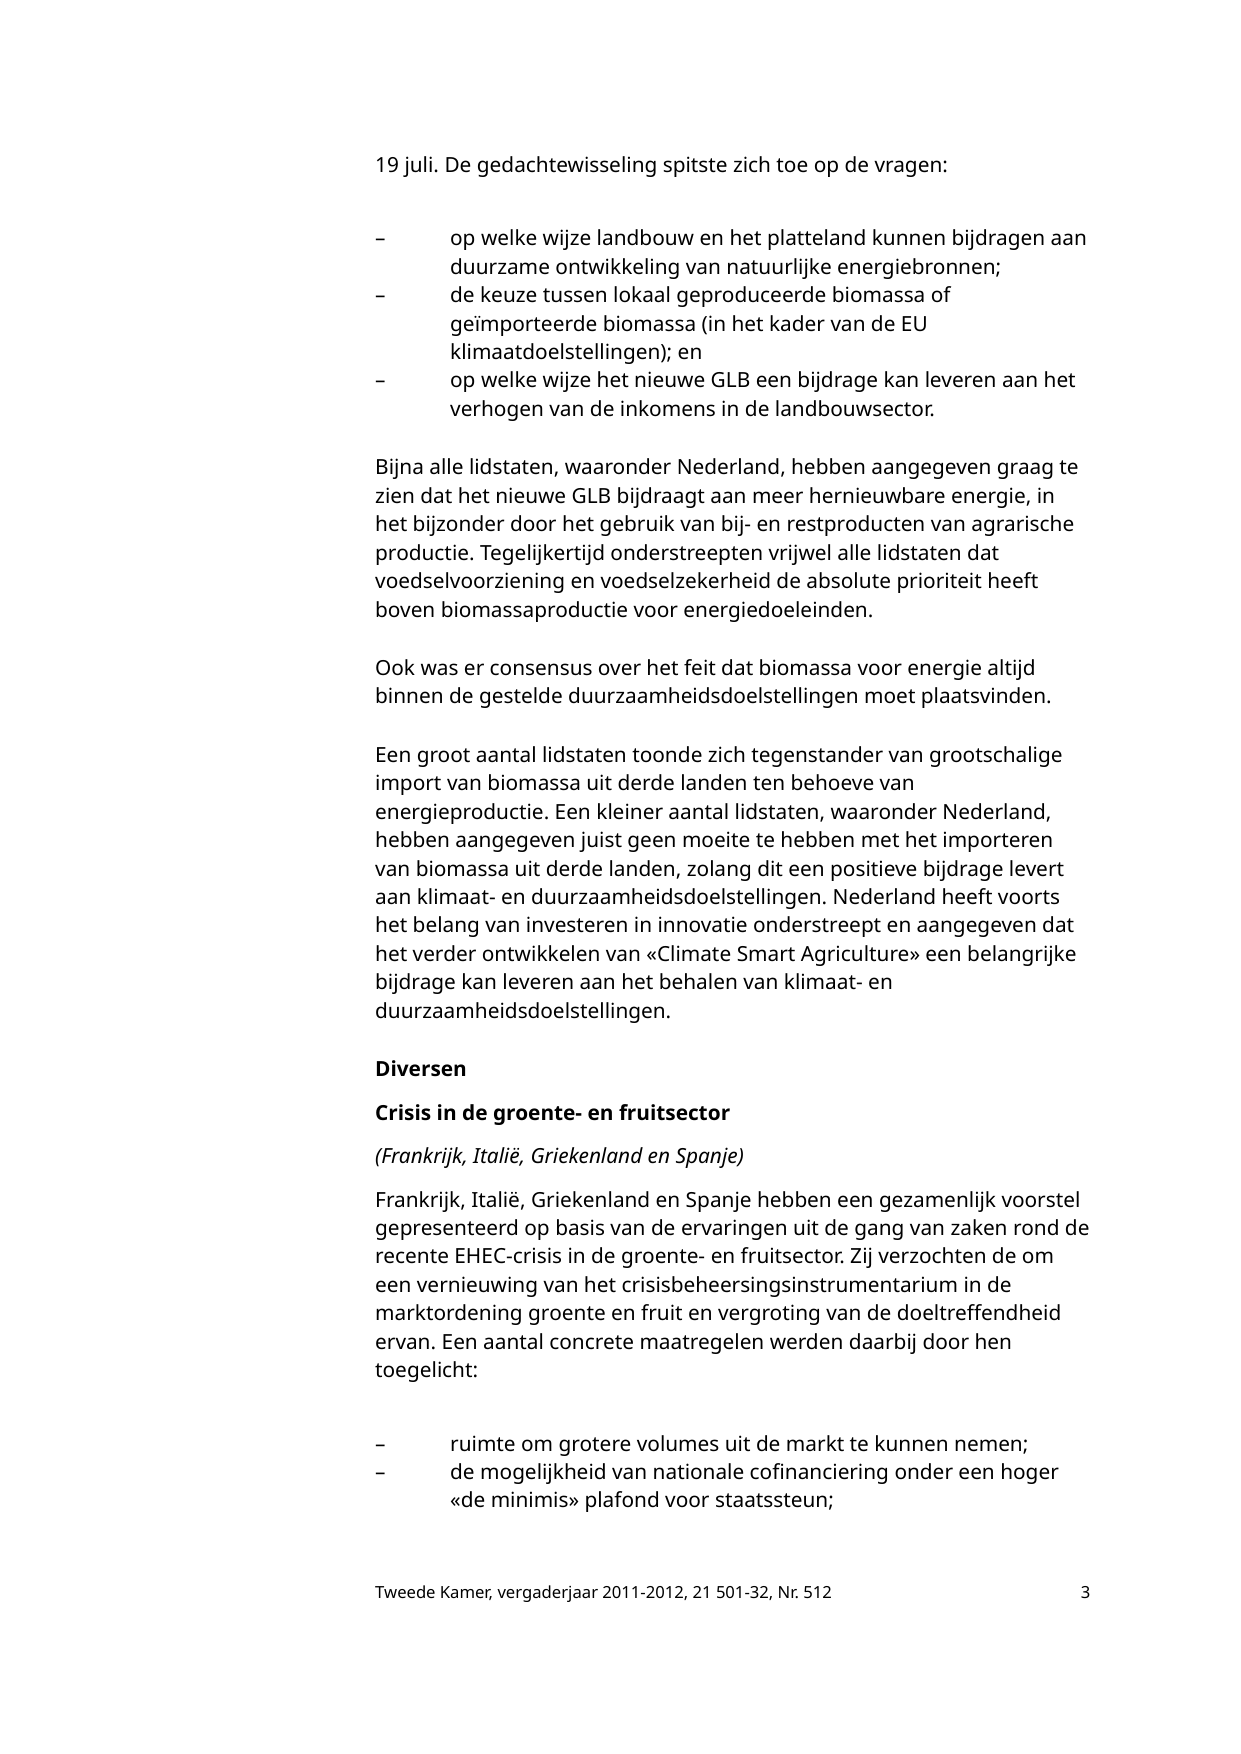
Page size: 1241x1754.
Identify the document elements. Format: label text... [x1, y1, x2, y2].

text Ook was er consensus over het feit dat biomassa voor energie altijd binnen de gestelde duurzaamheidsdoelstellingen moet plaatsvinden. [375, 653, 1090, 710]
list op welke wijze landbouw en het platteland kunnen bijdragen aan duurzame ontwikkeling van natuurlijke energiebronnen; [375, 223, 1090, 280]
text Bijna alle lidstaten, waaronder Nederland, hebben aangegeven graag te zien dat het nieuwe GLB bijdraagt aan meer hernieuwbare energie, in het bijzonder door het gebruik van bij- en restproducten van agrarische productie. Tegelijkertijd onderstreepten vrijwel alle lidstaten dat voedselvoorziening en voedselzekerheid de absolute prioriteit heeft boven biomassaproductie voor energiedoeleinden. [375, 452, 1090, 623]
list de mogelijkheid van nationale cofinanciering onder een hoger «de minimis» plafond voor staatssteun; [375, 1457, 1090, 1514]
list ruimte om grotere volumes uit de markt te kunnen nemen; [375, 1429, 1090, 1457]
list de keuze tussen lokaal geproduceerde biomassa of geïmporteerde biomassa (in het kader van de EU klimaatdoelstellingen); en [375, 280, 1090, 366]
text Een groot aantal lidstaten toonde zich tegenstander van grootschalige import van biomassa uit derde landen ten behoeve van energieproductie. Een kleiner aantal lidstaten, waaronder Nederland, hebben aangegeven juist geen moeite te hebben met het importeren van biomassa uit derde landen, zolang dit een positieve bijdrage levert aan klimaat- en duurzaamheidsdoelstellingen. Nederland heeft voorts het belang van investeren in innovatie onderstreept en aangegeven dat het verder ontwikkelen van «Climate Smart Agriculture» een belangrijke bijdrage kan leveren aan het behalen van klimaat- en duurzaamheidsdoelstellingen. [375, 740, 1090, 1024]
text Frankrijk, Italië, Griekenland en Spanje hebben een gezamenlijk voorstel gepresenteerd op basis van de ervaringen uit de gang van zaken rond de recente EHEC-crisis in de groente- en fruitsector. Zij verzochten de om een vernieuwing van het crisisbeheersingsinstrumentarium in de marktordening groente en fruit en vergroting van de doeltreffendheid ervan. Een aantal concrete maatregelen werden daarbij door hen toegelicht: [375, 1185, 1090, 1384]
list op welke wijze het nieuwe GLB een bijdrage kan leveren aan het verhogen van de inkomens in de landbouwsector. [375, 366, 1090, 422]
text Diversen [375, 1054, 1090, 1083]
text (Frankrijk, Italië, Griekenland en Spanje) [375, 1141, 1090, 1170]
text Crisis in de groente- en fruitsector [375, 1098, 1090, 1126]
text 19 juli. De gedachtewisseling spitste zich toe op de vragen: [375, 150, 1090, 178]
